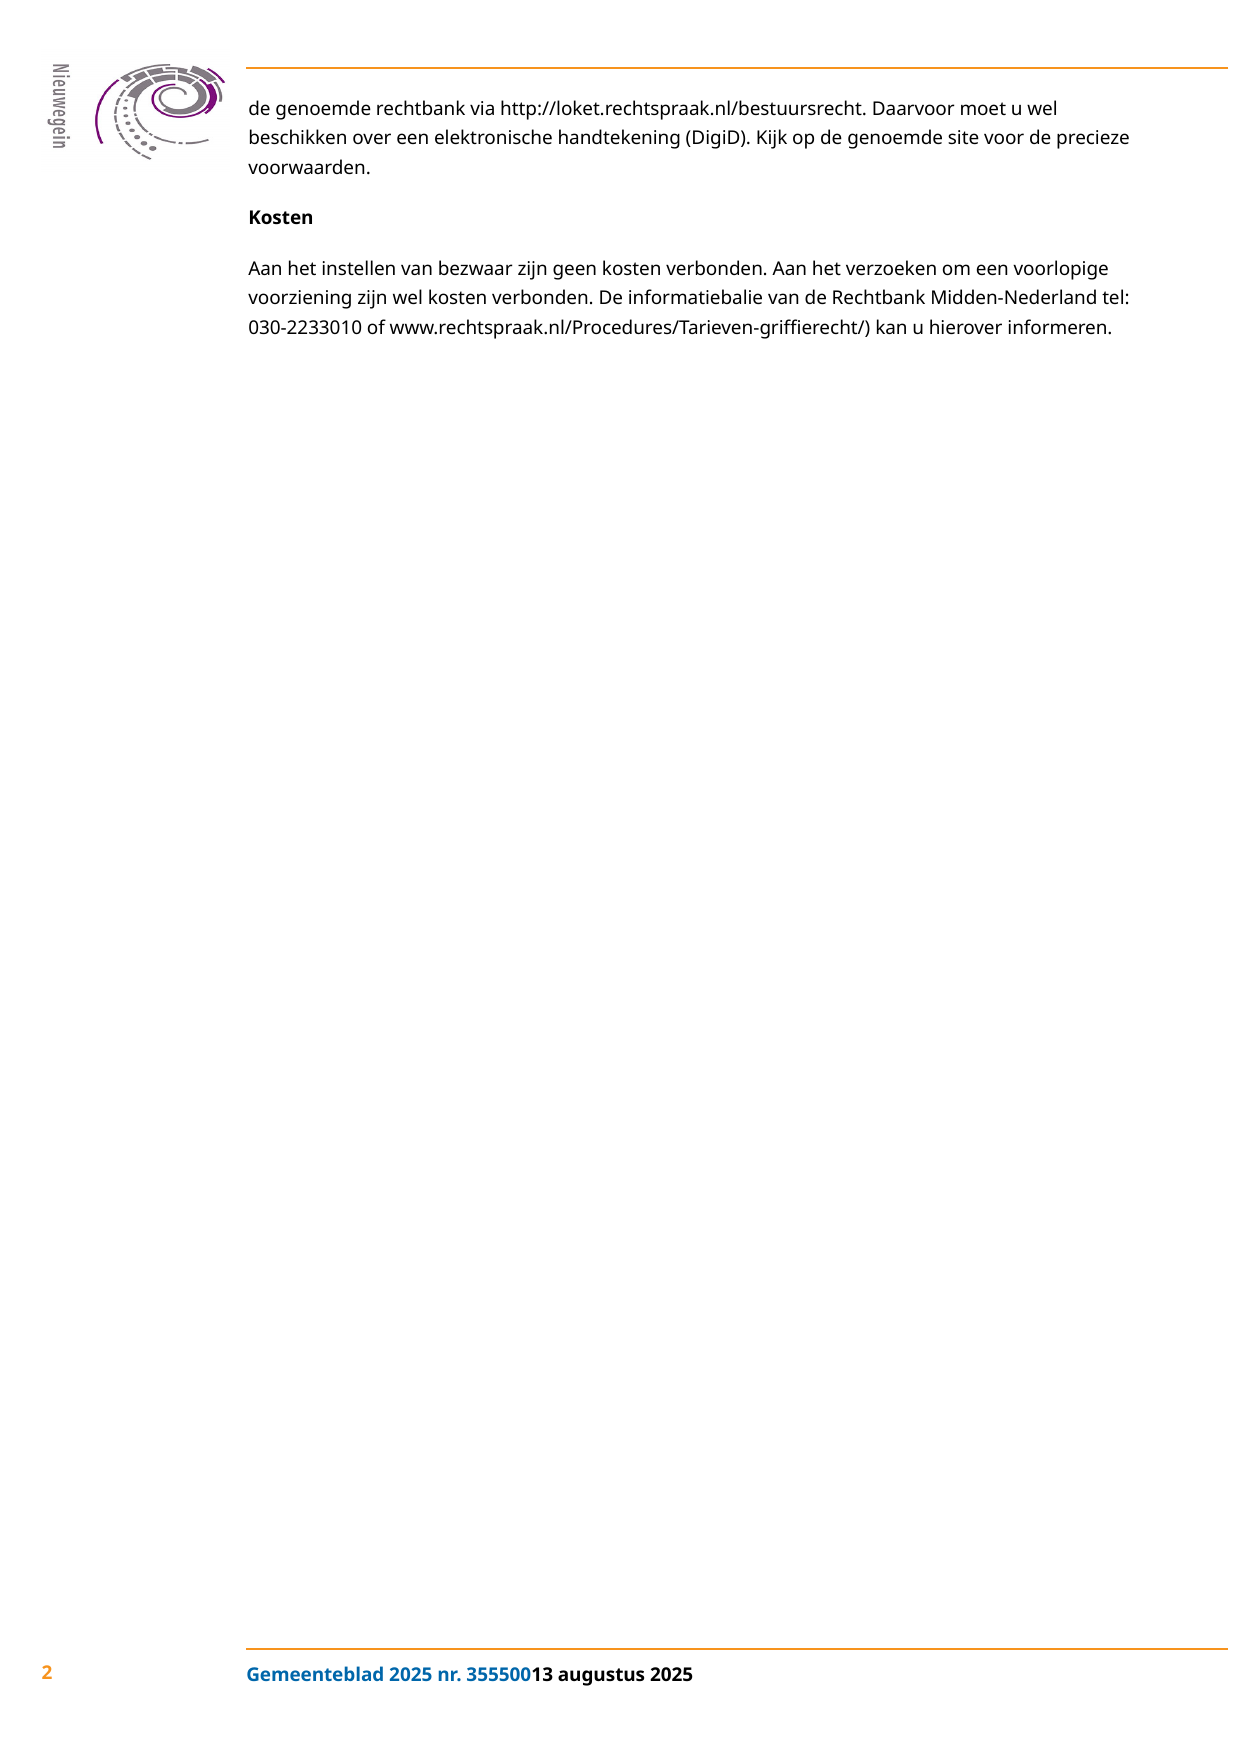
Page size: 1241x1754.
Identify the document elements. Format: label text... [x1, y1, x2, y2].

text Aan het instellen van bezwaar zijn geen kosten verbonden. Aan het verzoeken om een voorlopige voorziening zijn wel kosten verbonden. De informatiebalie van de Rechtbank Midden-Nederland tel: 030-2233010 of www.rechtspraak.nl/Procedures/Tarieven-griffierecht/) kan u hierover informeren. [248, 255, 1152, 340]
text de genoemde rechtbank via http://loket.rechtspraak.nl/bestuursrecht. Daarvoor moet u wel beschikken over een elektronische handtekening (DigiD). Kijk op de genoemde site voor de precieze voorwaarden. [248, 95, 1152, 180]
text Kosten [248, 204, 1152, 230]
picture [41, 47, 231, 172]
